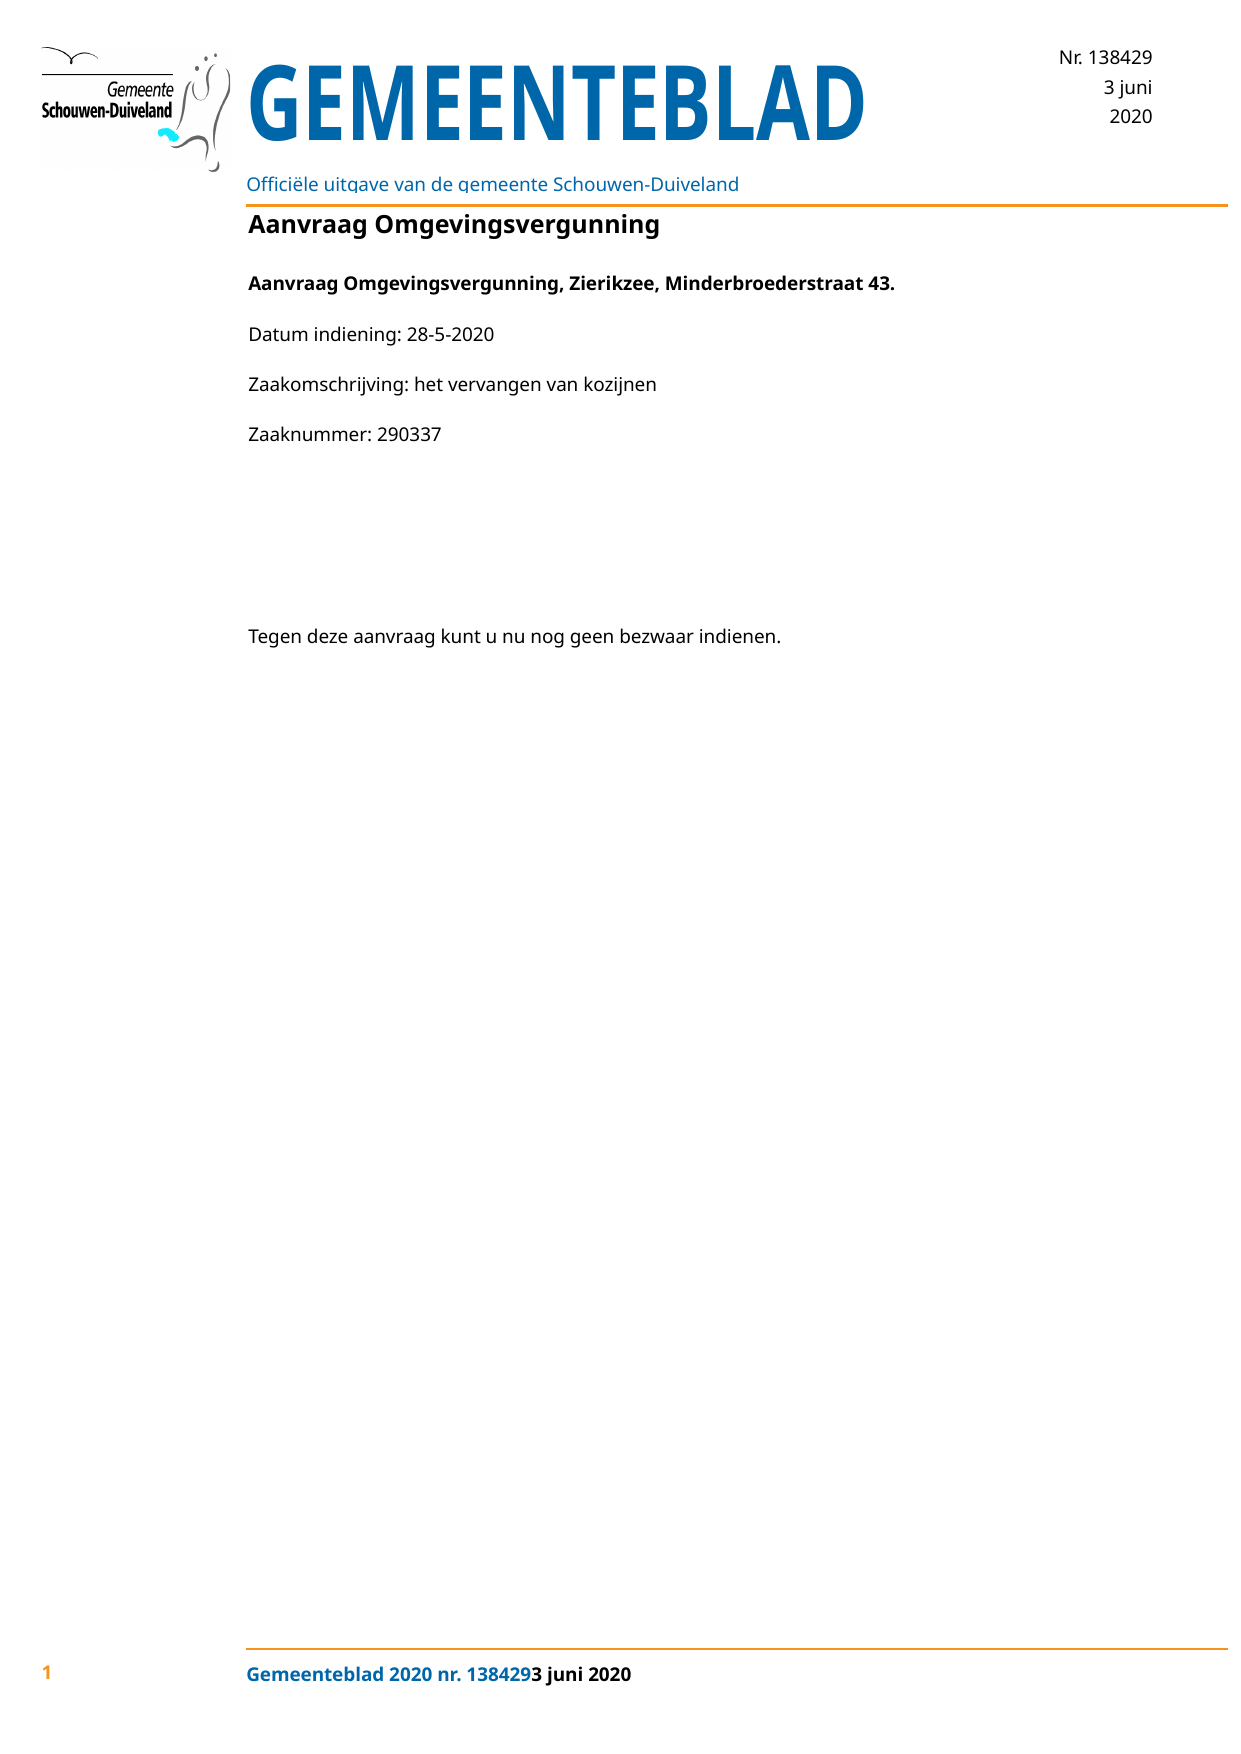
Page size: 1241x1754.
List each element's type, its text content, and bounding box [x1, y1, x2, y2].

text Zaakomschrijving: het vervangen van kozijnen [248, 371, 1152, 397]
picture [41, 47, 231, 172]
text Datum indiening: 28-5-2020 [248, 321, 1152, 346]
text Zaaknummer: 290337 [248, 422, 1152, 447]
text Tegen deze aanvraag kunt u nu nog geen bezwaar indienen. [248, 623, 1152, 649]
text Aanvraag Omgevingsvergunning [248, 207, 1152, 241]
text Aanvraag Omgevingsvergunning, Zierikzee, Minderbroederstraat 43. [248, 270, 1152, 296]
